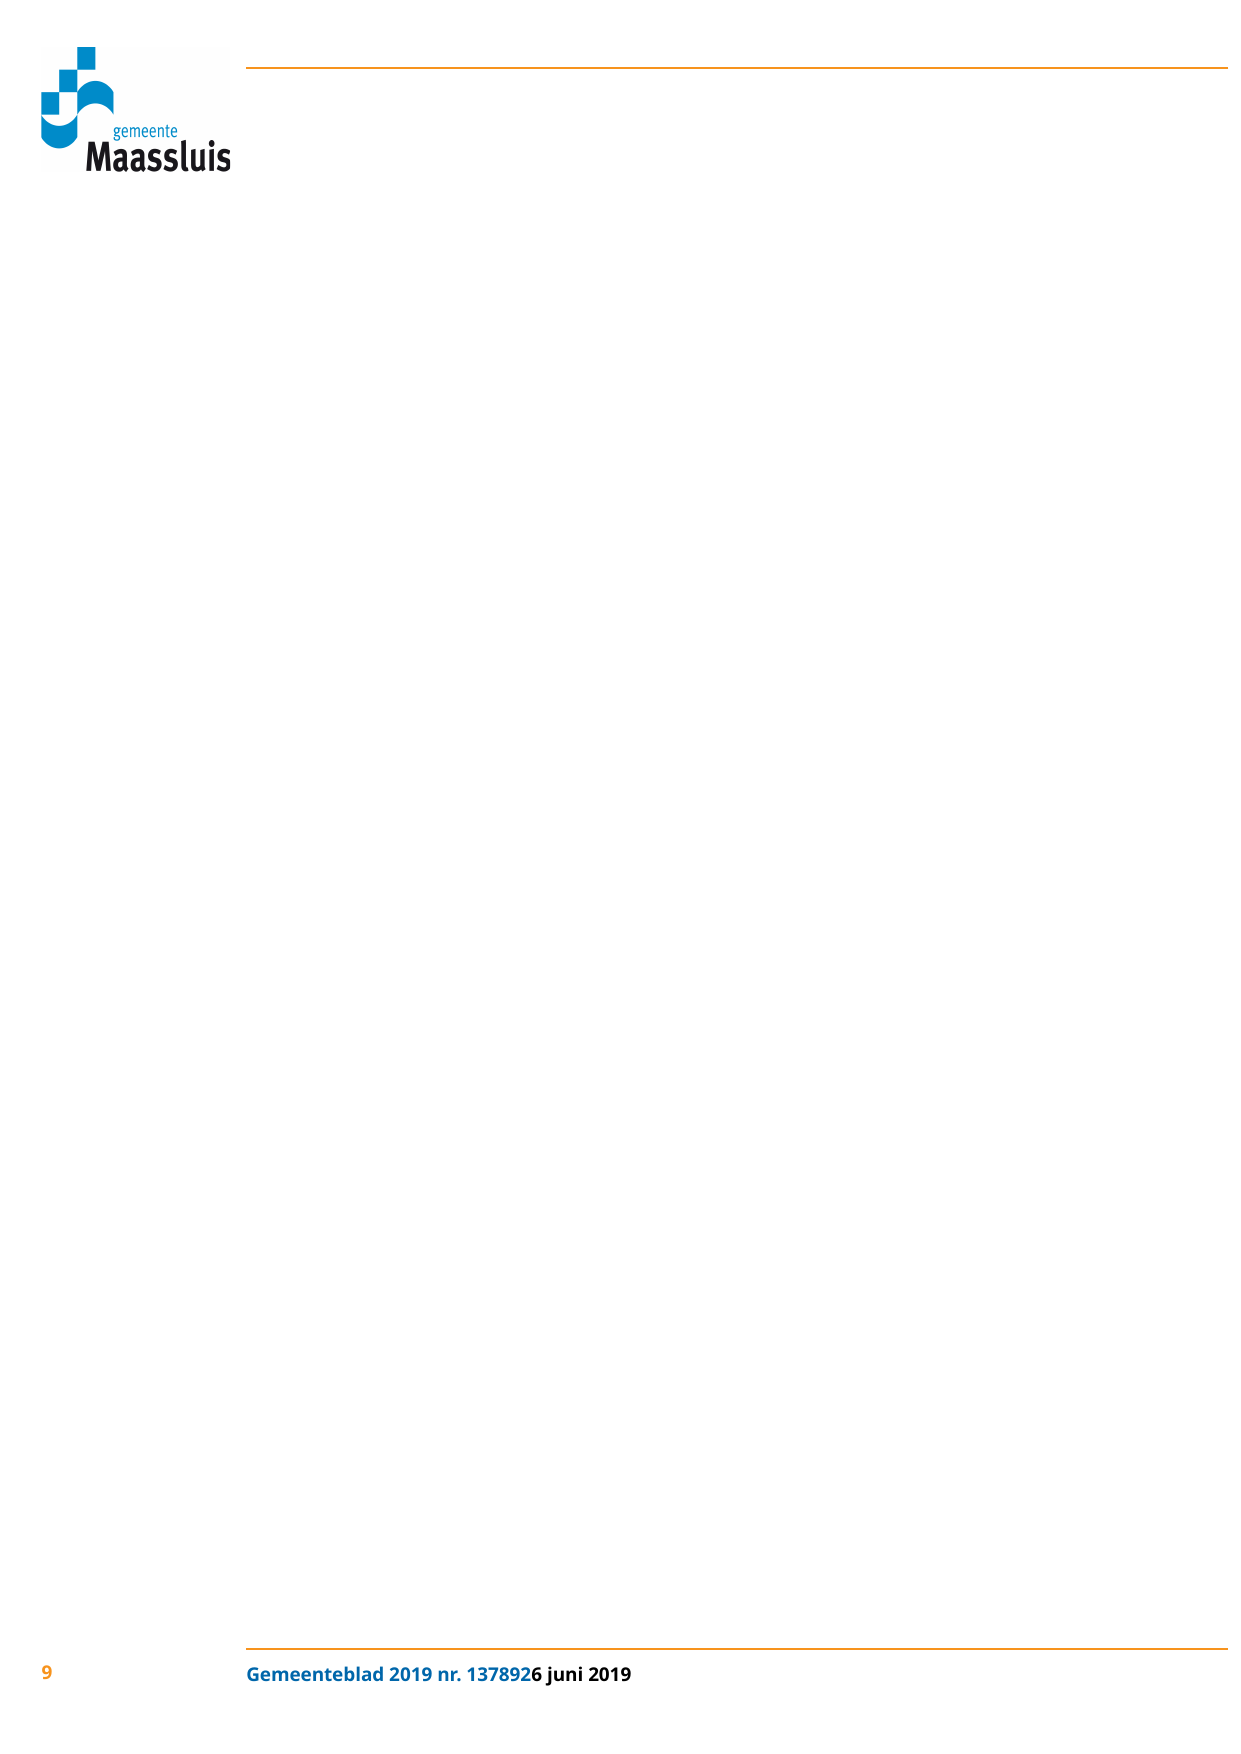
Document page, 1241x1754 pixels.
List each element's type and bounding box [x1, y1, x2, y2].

picture [41, 47, 77, 92]
picture [41, 47, 231, 172]
